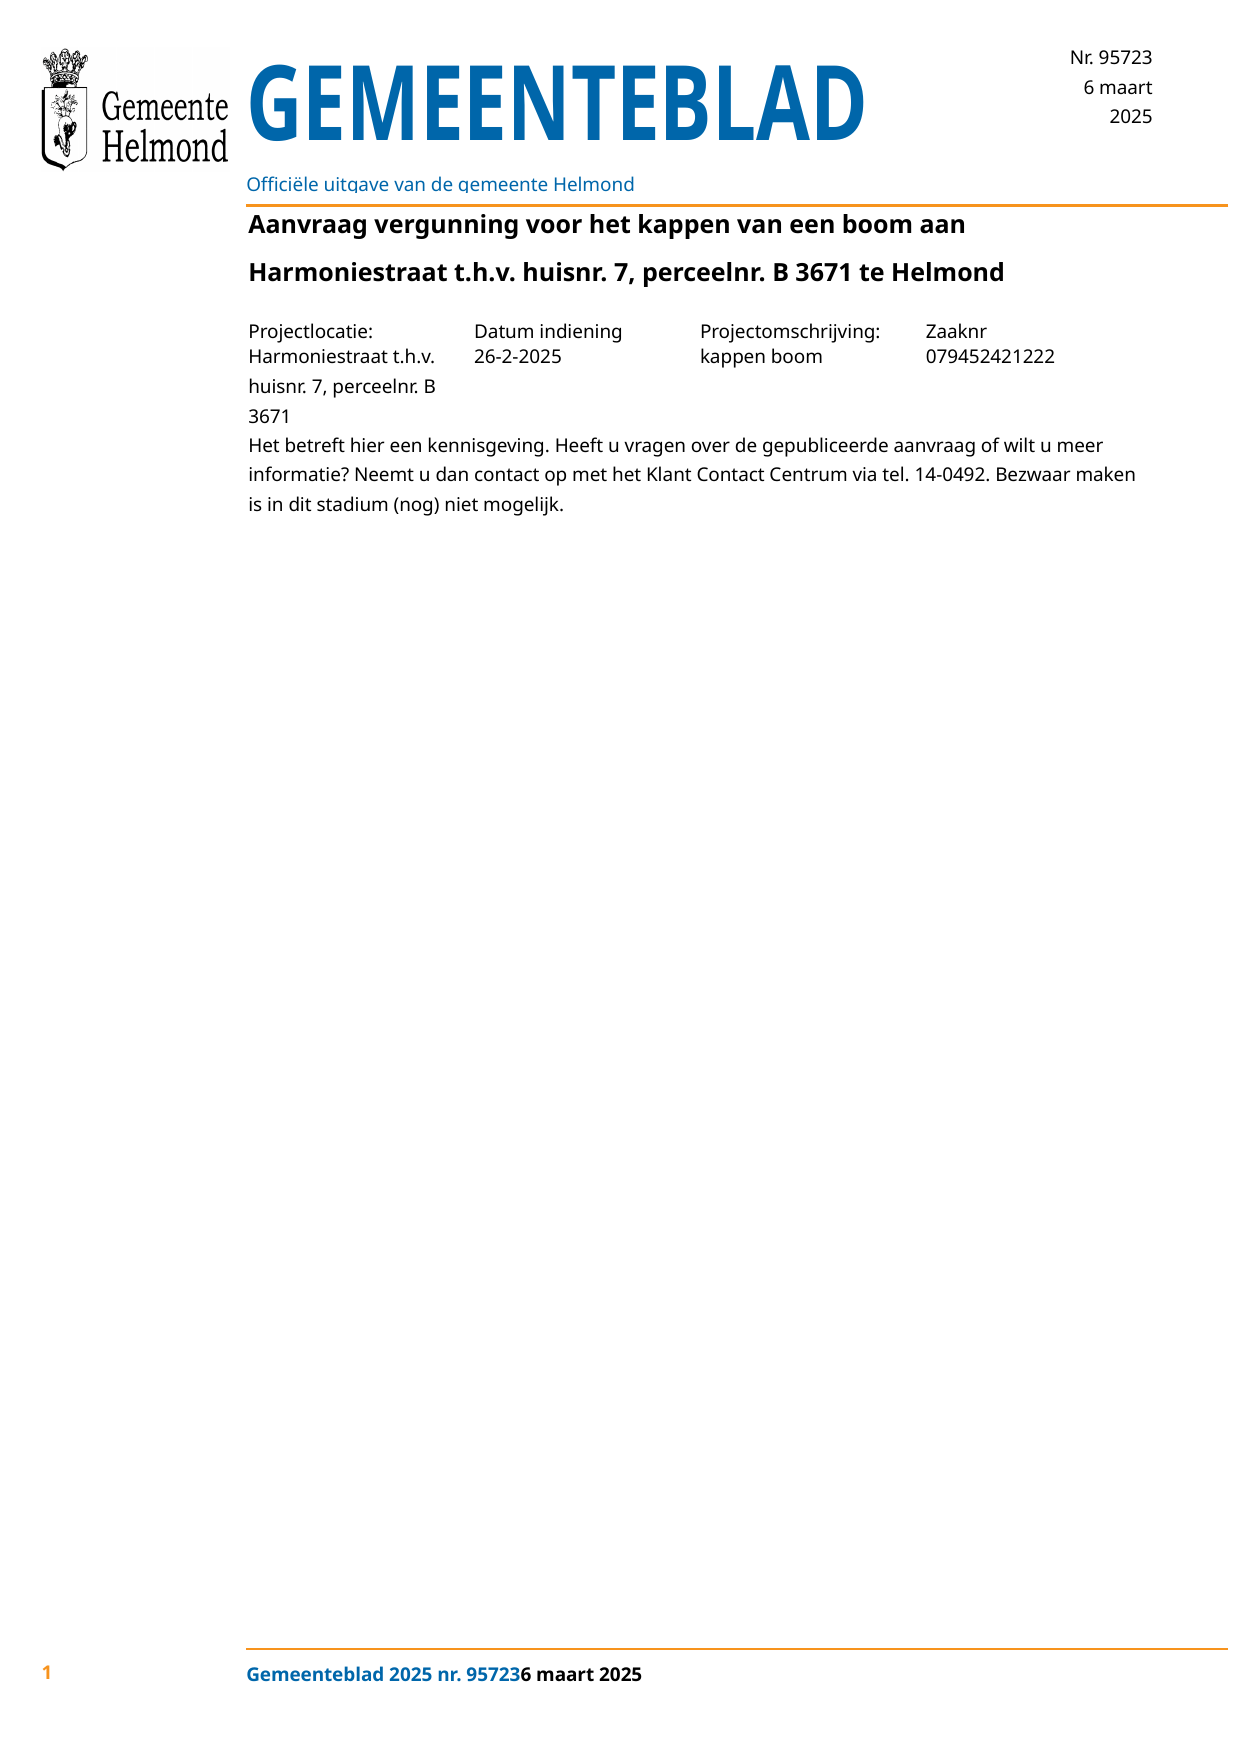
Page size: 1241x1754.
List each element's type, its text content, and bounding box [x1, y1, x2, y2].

table_header Zaaknr [926, 318, 1152, 344]
table_header Datum indiening [474, 318, 700, 344]
table_cell Harmoniestraat t.h.v. huisnr. 7, perceelnr. B 3671 [248, 344, 474, 429]
table_cell 079452421222 [926, 344, 1152, 429]
table_header Projectlocatie: [248, 318, 474, 344]
text Aanvraag vergunning voor het kappen van een boom aan Harmoniestraat t.h.v. huisnr. 7, perceelnr. B 3671 te Helmond [248, 207, 1152, 288]
table_cell 26-2-2025 [474, 344, 700, 429]
picture [41, 47, 231, 172]
table_header Projectomschrijving: [700, 318, 926, 344]
table_cell kappen boom [700, 344, 926, 429]
text Het betreft hier een kennisgeving. Heeft u vragen over de gepubliceerde aanvraag of wilt u meer informatie? Neemt u dan contact op met het Klant Contact Centrum via tel. 14-0492. Bezwaar maken is in dit stadium (nog) niet mogelijk. [248, 432, 1152, 517]
